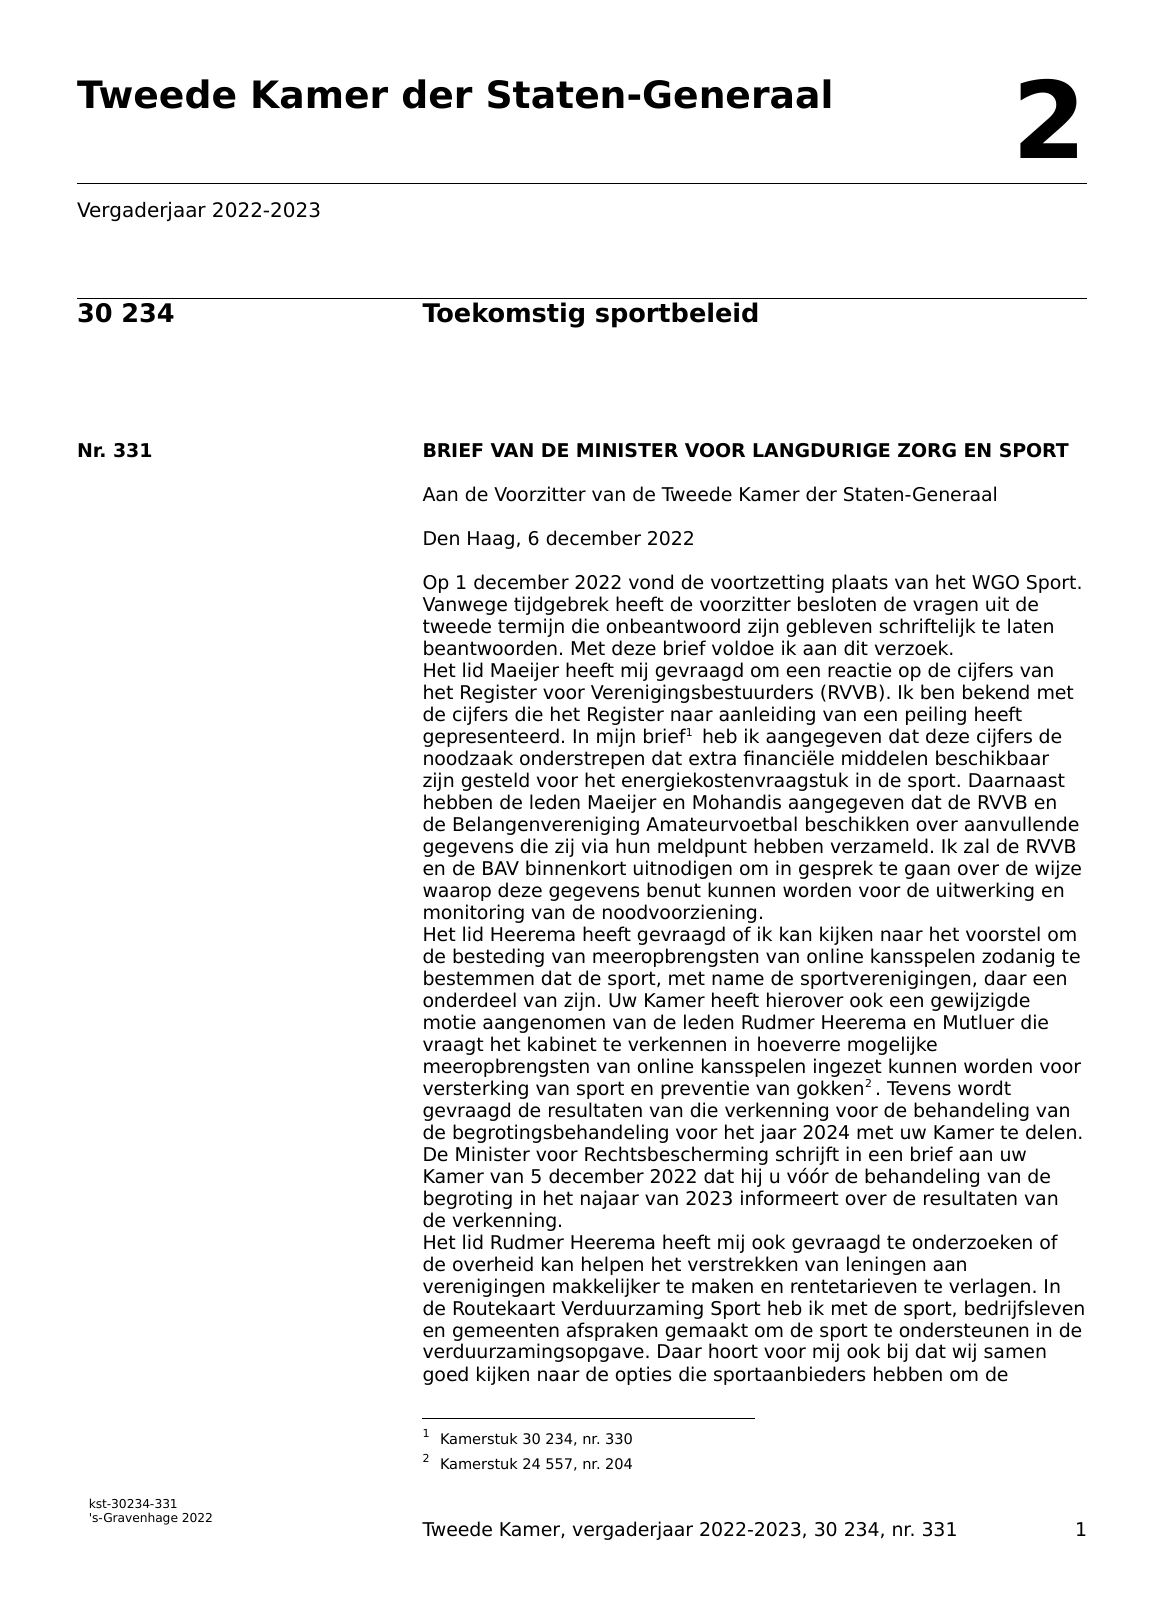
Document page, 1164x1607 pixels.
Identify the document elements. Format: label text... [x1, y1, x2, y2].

subtitle 30 234 Toekomstig sportbeleid [77, 299, 1087, 329]
subtitle Nr. 331 BRIEF VAN DE MINISTER VOOR LANGDURIGE ZORG EN SPORT [77, 440, 1087, 462]
text Kamerstuk 30 234, nr. 330 [422, 1427, 1087, 1449]
text Het lid Heerema heeft gevraagd of ik kan kijken naar het voorstel om de besteding van meeropbrengsten van online kansspelen zodanig te bestemmen dat de sport, met name de sportverenigingen, daar een onderdeel van zijn. Uw Kamer heeft hierover ook een gewijzigde motie aangenomen van de leden Rudmer Heerema en Mutluer die vraagt het kabinet te verkennen in hoeverre mogelijke meeropbrengsten van online kansspelen ingezet kunnen worden voor versterking van sport en preventie van gokken. Tevens wordt gevraagd de resultaten van die verkenning voor de behandeling van de begrotingsbehandeling voor het jaar 2024 met uw Kamer te delen. De Minister voor Rechtsbescherming schrijft in een brief aan uw Kamer van 5 december 2022 dat hij u vóór de behandeling van de begroting in het najaar van 2023 informeert over de resultaten van de verkenning. [422, 924, 1087, 1232]
text Het lid Rudmer Heerema heeft mij ook gevraagd te onderzoeken of de overheid kan helpen het verstrekken van leningen aan verenigingen makkelijker te maken en rentetarieven te verlagen. In de Routekaart Verduurzaming Sport heb ik met de sport, bedrijfsleven en gemeenten afspraken gemaakt om de sport te ondersteunen in de verduurzamingsopgave. Daar hoort voor mij ook bij dat wij samen goed kijken naar de opties die sportaanbieders hebben om de [422, 1232, 1087, 1385]
text kst-30234-331 [88, 1497, 323, 1511]
text Kamerstuk 24 557, nr. 204 [422, 1452, 1087, 1474]
table_header Tweede Kamer der Staten-Generaal [77, 59, 886, 183]
text Aan de Voorzitter van de Tweede Kamer der Staten-Generaal [422, 484, 1087, 506]
text Het lid Maeijer heeft mij gevraagd om een reactie op de cijfers van het Register voor Verenigingsbestuurders (RVVB). Ik ben bekend met de cijfers die het Register naar aanleiding van een peiling heeft gepresenteerd. In mijn brief heb ik aangegeven dat deze cijfers de noodzaak onderstrepen dat extra financiële middelen beschikbaar zijn gesteld voor het energiekostenvraagstuk in de sport. Daarnaast hebben de leden Maeijer en Mohandis aangegeven dat de RVVB en de Belangenvereniging Amateurvoetbal beschikken over aanvullende gegevens die zij via hun meldpunt hebben verzameld. Ik zal de RVVB en de BAV binnenkort uitnodigen om in gesprek te gaan over de wijze waarop deze gegevens benut kunnen worden voor de uitwerking en monitoring van de noodvoorziening. [422, 660, 1087, 924]
table_cell Vergaderjaar 2022-2023 [77, 184, 1087, 298]
table_header 2 [886, 59, 1087, 183]
text Op 1 december 2022 vond de voortzetting plaats van het WGO Sport. Vanwege tijdgebrek heeft de voorzitter besloten de vragen uit de tweede termijn die onbeantwoord zijn gebleven schriftelijk te laten beantwoorden. Met deze brief voldoe ik aan dit verzoek. [422, 572, 1087, 660]
text Den Haag, 6 december 2022 [422, 528, 1087, 550]
text 's-Gravenhage 2022 [88, 1511, 323, 1525]
